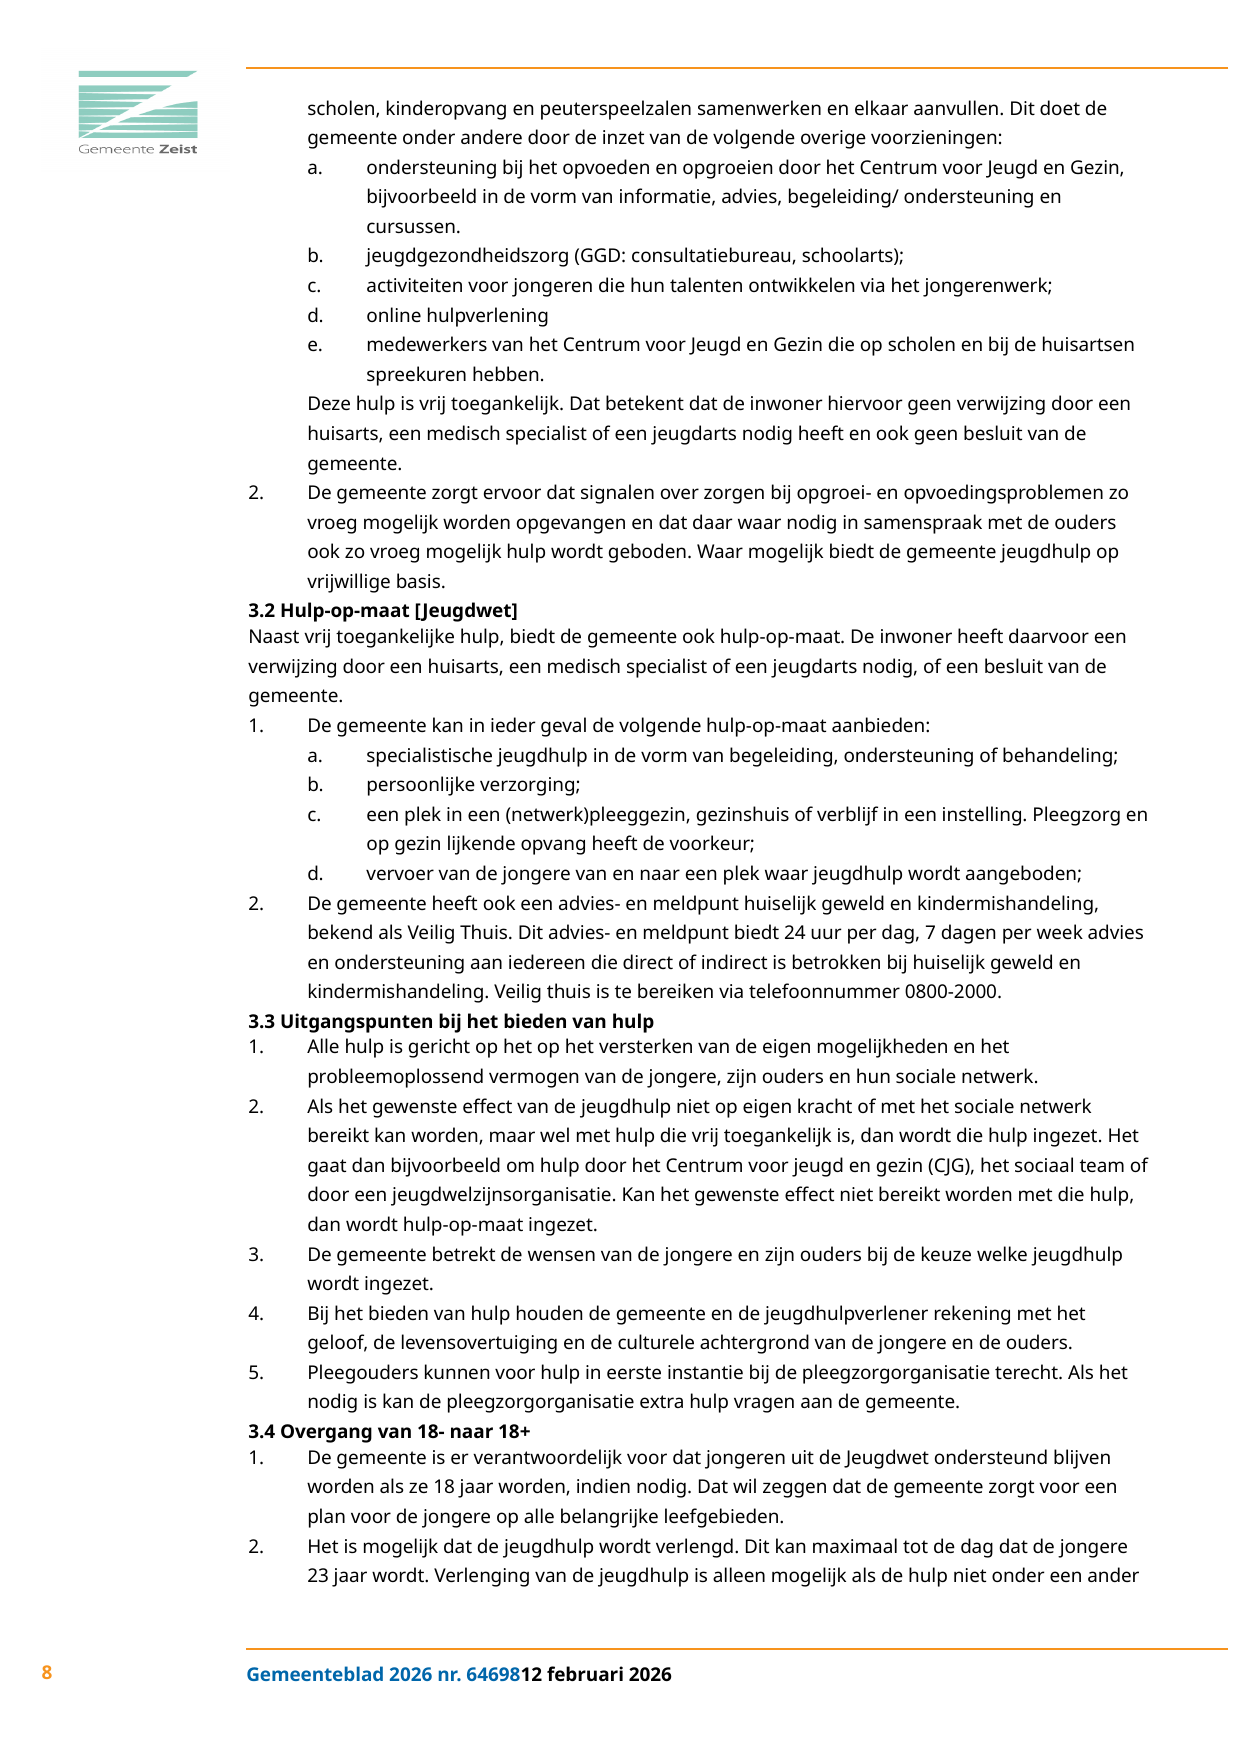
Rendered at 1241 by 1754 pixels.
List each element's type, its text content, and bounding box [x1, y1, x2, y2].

text 3.2 Hulp-op-maat [Jeugdwet] [248, 598, 1152, 623]
picture [41, 47, 231, 172]
list Bij het bieden van hulp houden de gemeente en de jeugdhulpverlener rekening met het geloof, de levensovertuiging en de culturele achtergrond van de jongere en de ouders. [248, 1300, 1152, 1355]
list specialistische jeugdhulp in de vorm van begeleiding, ondersteuning of behandeling; [307, 742, 1152, 767]
list Pleegouders kunnen voor hulp in eerste instantie bij de pleegzorgorganisatie terecht. Als het nodig is kan de pleegzorgorganisatie extra hulp vragen aan de gemeente. [248, 1359, 1152, 1414]
text 3.4 Overgang van 18- naar 18+ [248, 1418, 1152, 1444]
list jeugdgezondheidszorg (GGD: consultatiebureau, schoolarts); [307, 243, 1152, 268]
list De gemeente zorgt ervoor dat signalen over zorgen bij opgroei- en opvoedingsproblemen zo vroeg mogelijk worden opgevangen en dat daar waar nodig in samenspraak met de ouders ook zo vroeg mogelijk hulp wordt geboden. Waar mogelijk biedt de gemeente jeugdhulp op vrijwillige basis. [248, 479, 1152, 594]
list online hulpverlening [307, 302, 1152, 328]
list Als het gewenste effect van de jeugdhulp niet op eigen kracht of met het sociale netwerk bereikt kan worden, maar wel met hulp die vrij toegankelijk is, dan wordt die hulp ingezet. Het gaat dan bijvoorbeeld om hulp door het Centrum voor jeugd en gezin (CJG), het sociaal team of door een jeugdwelzijnsorganisatie. Kan het gewenste effect niet bereikt worden met die hulp, dan wordt hulp-op-maat ingezet. [248, 1093, 1152, 1237]
list medewerkers van het Centrum voor Jeugd en Gezin die op scholen en bij de huisartsen spreekuren hebben. [307, 331, 1152, 387]
list Alle hulp is gericht op het op het versterken van de eigen mogelijkheden en het probleemoplossend vermogen van de jongere, zijn ouders en hun sociale netwerk. [248, 1034, 1152, 1089]
text Naast vrij toegankelijke hulp, biedt de gemeente ook hulp-op-maat. De inwoner heeft daarvoor een verwijzing door een huisarts, een medisch specialist of een jeugdarts nodig, of een besluit van de gemeente. [248, 623, 1152, 708]
list activiteiten voor jongeren die hun talenten ontwikkelen via het jongerenwerk; [307, 272, 1152, 298]
list een plek in een (netwerk)pleeggezin, gezinshuis of verblijf in een instelling. Pleegzorg en op gezin lijkende opvang heeft de voorkeur; [307, 801, 1152, 856]
list Deze hulp is vrij toegankelijk. Dat betekent dat de inwoner hiervoor geen verwijzing door een huisarts, een medisch specialist of een jeugdarts nodig heeft en ook geen besluit van de gemeente. [248, 391, 1152, 476]
list persoonlijke verzorging; [307, 771, 1152, 797]
list scholen, kinderopvang en peuterspeelzalen samenwerken en elkaar aanvullen. Dit doet de gemeente onder andere door de inzet van de volgende overige voorzieningen: [248, 95, 1152, 150]
list vervoer van de jongere van en naar een plek waar jeugdhulp wordt aangeboden; [307, 860, 1152, 886]
list De gemeente is er verantwoordelijk voor dat jongeren uit de Jeugdwet ondersteund blijven worden als ze 18 jaar worden, indien nodig. Dat wil zeggen dat de gemeente zorgt voor een plan voor de jongere op alle belangrijke leefgebieden. [248, 1444, 1152, 1529]
list ondersteuning bij het opvoeden en opgroeien door het Centrum voor Jeugd en Gezin, bijvoorbeeld in de vorm van informatie, advies, begeleiding/ ondersteuning en cursussen. [307, 154, 1152, 239]
text 3.3 Uitgangspunten bij het bieden van hulp [248, 1008, 1152, 1034]
list De gemeente heeft ook een advies- en meldpunt huiselijk geweld en kindermishandeling, bekend als Veilig Thuis. Dit advies- en meldpunt biedt 24 uur per dag, 7 dagen per week advies en ondersteuning aan iedereen die direct of indirect is betrokken bij huiselijk geweld en kindermishandeling. Veilig thuis is te bereiken via telefoonnummer 0800-2000. [248, 890, 1152, 1004]
list De gemeente betrekt de wensen van de jongere en zijn ouders bij de keuze welke jeugdhulp wordt ingezet. [248, 1241, 1152, 1296]
list De gemeente kan in ieder geval de volgende hulp-op-maat aanbieden: [248, 712, 1152, 738]
list Het is mogelijk dat de jeugdhulp wordt verlengd. Dit kan maximaal tot de dag dat de jongere 23 jaar wordt. Verlenging van de jeugdhulp is alleen mogelijk als de hulp niet onder een ander [248, 1533, 1152, 1588]
